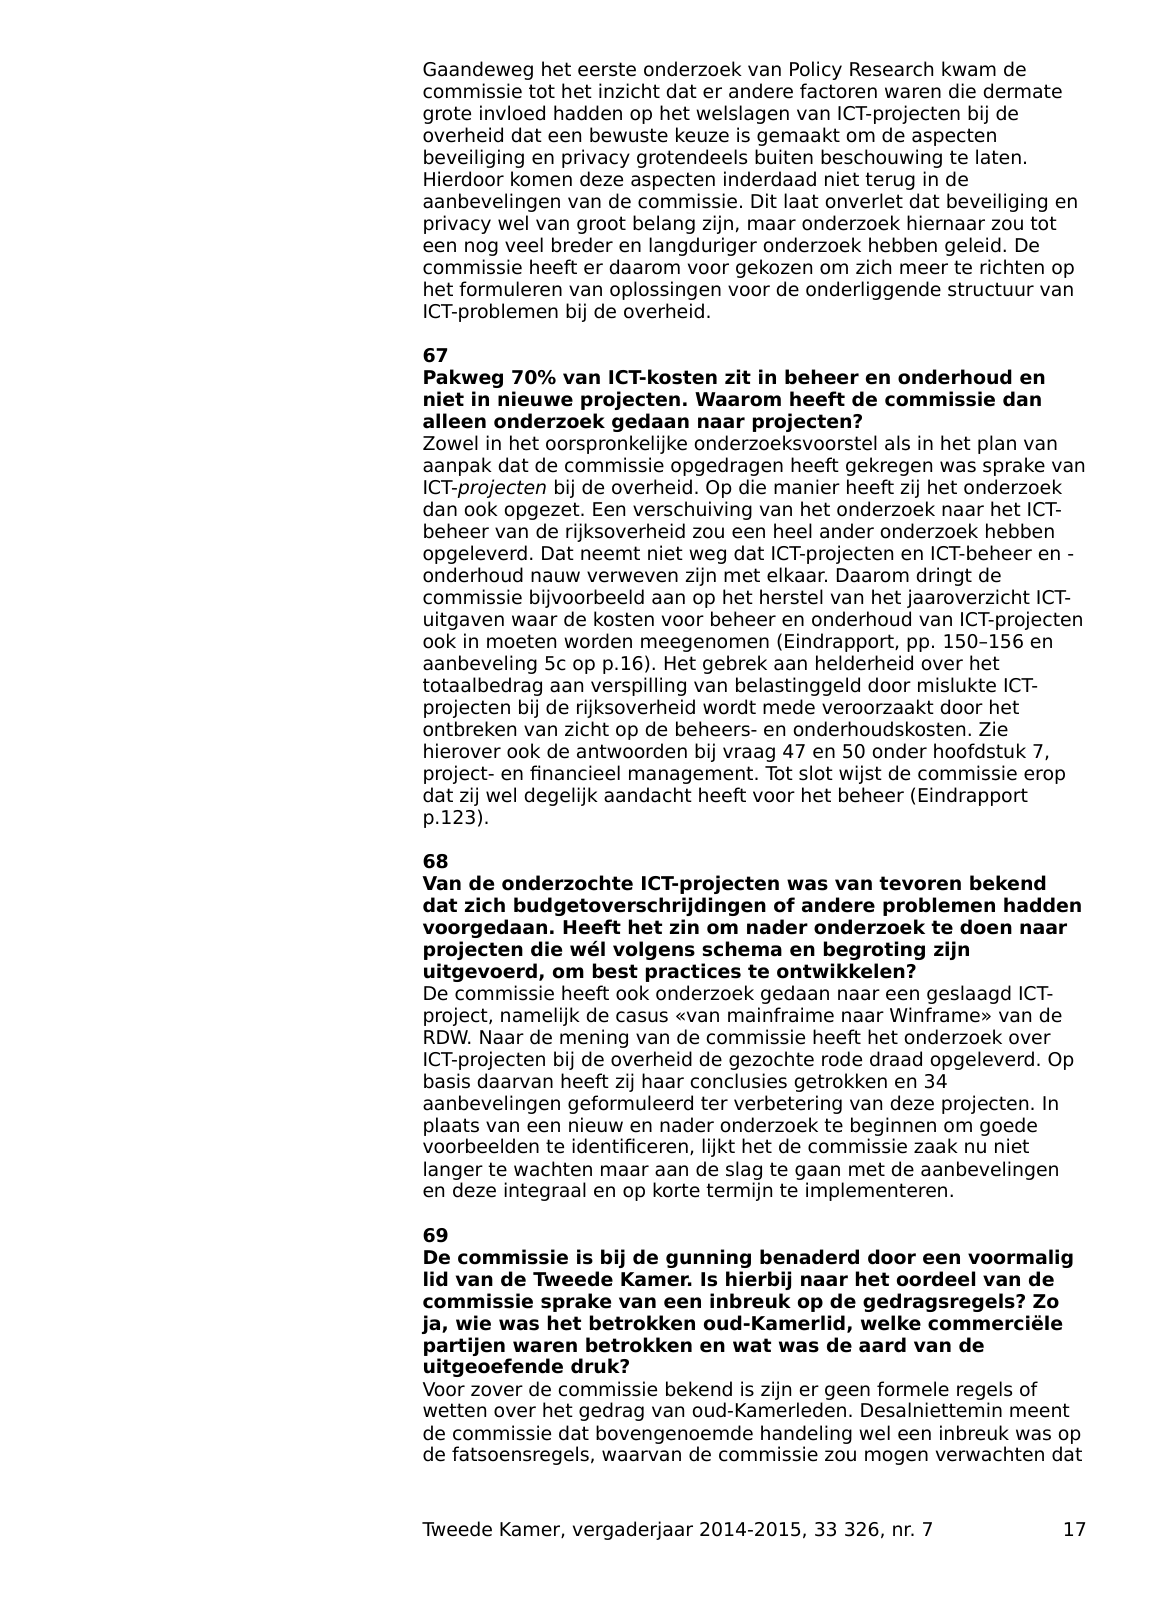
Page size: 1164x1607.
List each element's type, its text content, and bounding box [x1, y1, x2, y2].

text 69 [422, 1224, 1087, 1247]
text Van de onderzochte ICT-projecten was van tevoren bekend dat zich budgetoverschrijdingen of andere problemen hadden voorgedaan. Heeft het zin om nader onderzoek te doen naar projecten die wél volgens schema en begroting zijn uitgevoerd, om best practices te ontwikkelen? [422, 873, 1087, 983]
text De commissie is bij de gunning benaderd door een voormalig lid van de Tweede Kamer. Is hierbij naar het oordeel van de commissie sprake van een inbreuk op de gedragsregels? Zo ja, wie was het betrokken oud-Kamerlid, welke commerciële partijen waren betrokken en wat was de aard van de uitgeoefende druk? [422, 1247, 1087, 1378]
text Zowel in het oorspronkelijke onderzoeksvoorstel als in het plan van aanpak dat de commissie opgedragen heeft gekregen was sprake van ICT-projecten bij de overheid. Op die manier heeft zij het onderzoek dan ook opgezet. Een verschuiving van het onderzoek naar het ICT-beheer van de rijksoverheid zou een heel ander onderzoek hebben opgeleverd. Dat neemt niet weg dat ICT-projecten en ICT-beheer en -onderhoud nauw verweven zijn met elkaar. Daarom dringt de commissie bijvoorbeeld aan op het herstel van het jaaroverzicht ICT-uitgaven waar de kosten voor beheer en onderhoud van ICT-projecten ook in moeten worden meegenomen (Eindrapport, pp. 150–156 en aanbeveling 5c op p.16). Het gebrek aan helderheid over het totaalbedrag aan verspilling van belastinggeld door mislukte ICT-projecten bij de rijksoverheid wordt mede veroorzaakt door het ontbreken van zicht op de beheers- en onderhoudskosten. Zie hierover ook de antwoorden bij vraag 47 en 50 onder hoofdstuk 7, project- en financieel management. Tot slot wijst de commissie erop dat zij wel degelijk aandacht heeft voor het beheer (Eindrapport p.123). [422, 433, 1087, 828]
text 67 [422, 345, 1087, 367]
text Voor zover de commissie bekend is zijn er geen formele regels of wetten over het gedrag van oud-Kamerleden. Desalniettemin meent de commissie dat bovengenoemde handeling wel een inbreuk was op de fatsoensregels, waarvan de commissie zou mogen verwachten dat [422, 1378, 1087, 1466]
text 68 [422, 851, 1087, 873]
text Gaandeweg het eerste onderzoek van Policy Research kwam de commissie tot het inzicht dat er andere factoren waren die dermate grote invloed hadden op het welslagen van ICT-projecten bij de overheid dat een bewuste keuze is gemaakt om de aspecten beveiliging en privacy grotendeels buiten beschouwing te laten. Hierdoor komen deze aspecten inderdaad niet terug in de aanbevelingen van de commissie. Dit laat onverlet dat beveiliging en privacy wel van groot belang zijn, maar onderzoek hiernaar zou tot een nog veel breder en langduriger onderzoek hebben geleid. De commissie heeft er daarom voor gekozen om zich meer te richten op het formuleren van oplossingen voor de onderliggende structuur van ICT-problemen bij de overheid. [422, 59, 1087, 323]
text De commissie heeft ook onderzoek gedaan naar een geslaagd ICT-project, namelijk de casus «van mainfraime naar Winframe» van de RDW. Naar de mening van de commissie heeft het onderzoek over ICT-projecten bij de overheid de gezochte rode draad opgeleverd. Op basis daarvan heeft zij haar conclusies getrokken en 34 aanbevelingen geformuleerd ter verbetering van deze projecten. In plaats van een nieuw en nader onderzoek te beginnen om goede voorbeelden te identificeren, lijkt het de commissie zaak nu niet langer te wachten maar aan de slag te gaan met de aanbevelingen en deze integraal en op korte termijn te implementeren. [422, 983, 1087, 1202]
text Pakweg 70% van ICT-kosten zit in beheer en onderhoud en niet in nieuwe projecten. Waarom heeft de commissie dan alleen onderzoek gedaan naar projecten? [422, 367, 1087, 433]
